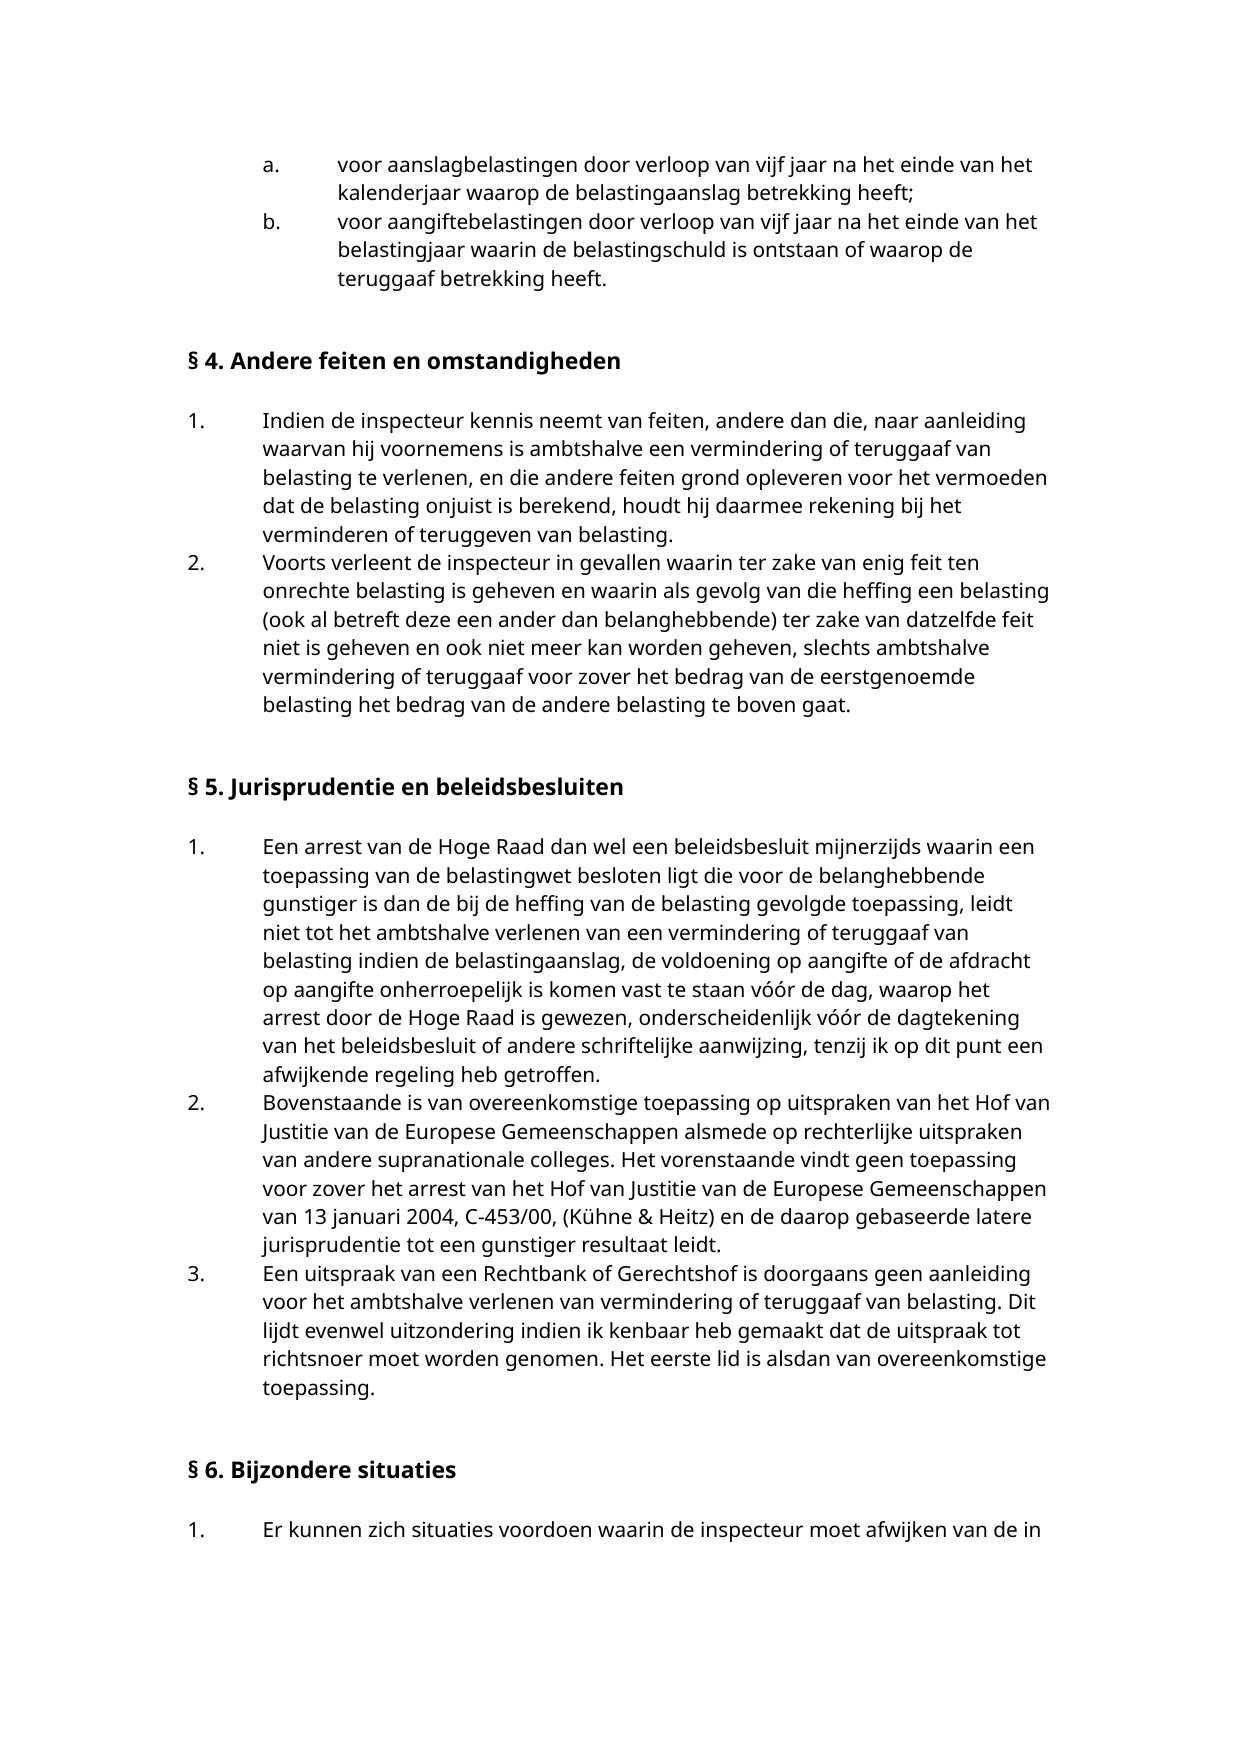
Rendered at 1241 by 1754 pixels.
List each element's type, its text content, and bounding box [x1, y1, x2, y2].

list voor aangiftebelastingen door verloop van vijf jaar na het einde van het belastingjaar waarin de belastingschuld is ontstaan of waarop de teruggaaf betrekking heeft. [262, 207, 1053, 292]
subtitle § 6. Bijzondere situaties [187, 1454, 1053, 1485]
list Een arrest van de Hoge Raad dan wel een beleidsbesluit mijnerzijds waarin een toepassing van de belastingwet besloten ligt die voor de belanghebbende gunstiger is dan de bij de heffing van de belasting gevolgde toepassing, leidt niet tot het ambtshalve verlenen van een vermindering of teruggaaf van belasting indien de belastingaanslag, de voldoening op aangifte of de afdracht op aangifte onherroepelijk is komen vast te staan vóór de dag, waarop het arrest door de Hoge Raad is gewezen, onderscheidenlijk vóór de dagtekening van het beleidsbesluit of andere schriftelijke aanwijzing, tenzij ik op dit punt een afwijkende regeling heb getroffen. [187, 832, 1053, 1088]
subtitle § 5. Jurisprudentie en beleidsbesluiten [187, 771, 1053, 802]
list Indien de inspecteur kennis neemt van feiten, andere dan die, naar aanleiding waarvan hij voornemens is ambtshalve een vermindering of teruggaaf van belasting te verlenen, en die andere feiten grond opleveren voor het vermoeden dat de belasting onjuist is berekend, houdt hij daarmee rekening bij het verminderen of teruggeven van belasting. [187, 406, 1053, 548]
list Een uitspraak van een Rechtbank of Gerechtshof is doorgaans geen aanleiding voor het ambtshalve verlenen van vermindering of teruggaaf van belasting. Dit lijdt evenwel uitzondering indien ik kenbaar heb gemaakt dat de uitspraak tot richtsnoer moet worden genomen. Het eerste lid is alsdan van overeenkomstige toepassing. [187, 1259, 1053, 1401]
list Bovenstaande is van overeenkomstige toepassing op uitspraken van het Hof van Justitie van de Europese Gemeenschappen alsmede op rechterlijke uitspraken van andere supranationale colleges. Het vorenstaande vindt geen toepassing voor zover het arrest van het Hof van Justitie van de Europese Gemeenschappen van 13 januari 2004, C-453/00, (Kühne & Heitz) en de daarop gebaseerde latere jurisprudentie tot een gunstiger resultaat leidt. [187, 1088, 1053, 1259]
list Voorts verleent de inspecteur in gevallen waarin ter zake van enig feit ten onrechte belasting is geheven en waarin als gevolg van die heffing een belasting (ook al betreft deze een ander dan belanghebbende) ter zake van datzelfde feit niet is geheven en ook niet meer kan worden geheven, slechts ambtshalve vermindering of teruggaaf voor zover het bedrag van de eerstgenoemde belasting het bedrag van de andere belasting te boven gaat. [187, 548, 1053, 719]
list voor aanslagbelastingen door verloop van vijf jaar na het einde van het kalenderjaar waarop de belastingaanslag betrekking heeft; [262, 150, 1053, 207]
subtitle § 4. Andere feiten en omstandigheden [187, 345, 1053, 376]
list Er kunnen zich situaties voordoen waarin de inspecteur moet afwijken van de in [187, 1515, 1053, 1543]
